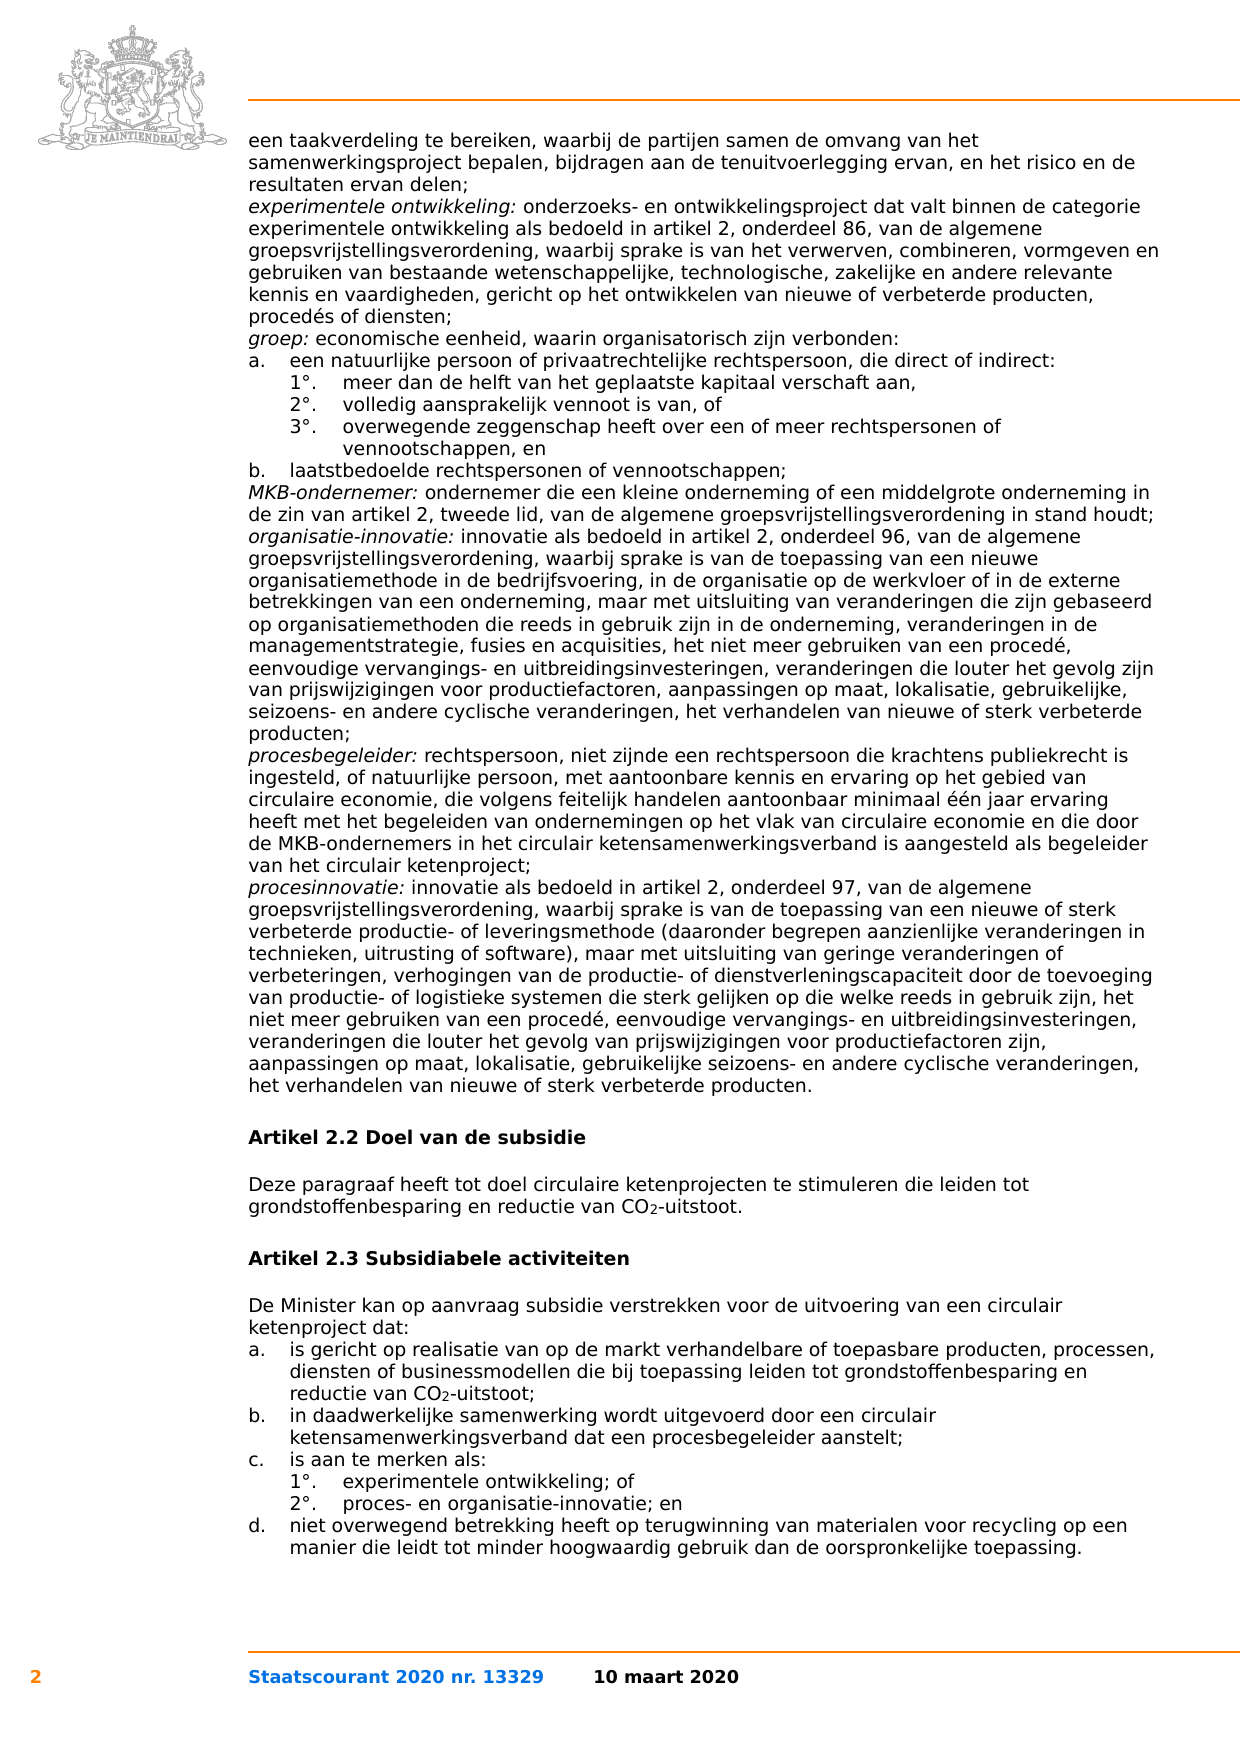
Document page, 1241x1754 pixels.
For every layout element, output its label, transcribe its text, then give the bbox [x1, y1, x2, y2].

text MKB-ondernemer: ondernemer die een kleine onderneming of een middelgrote onderneming in de zin van artikel 2, tweede lid, van de algemene groepsvrijstellingsverordening in stand houdt; [248, 482, 1163, 526]
text organisatie-innovatie: innovatie als bedoeld in artikel 2, onderdeel 96, van de algemene groepsvrijstellingsverordening, waarbij sprake is van de toepassing van een nieuwe organisatiemethode in de bedrijfsvoering, in de organisatie op de werkvloer of in de externe betrekkingen van een onderneming, maar met uitsluiting van veranderingen die zijn gebaseerd op organisatiemethoden die reeds in gebruik zijn in de onderneming, veranderingen in de managementstrategie, fusies en acquisities, het niet meer gebruiken van een procedé, eenvoudige vervangings- en uitbreidingsinvesteringen, veranderingen die louter het gevolg zijn van prijswijzigingen voor productiefactoren, aanpassingen op maat, lokalisatie, gebruikelijke, seizoens- en andere cyclische veranderingen, het verhandelen van nieuwe of sterk verbeterde producten; [248, 526, 1163, 745]
subtitle Artikel 2.3 Subsidiabele activiteiten [248, 1248, 1163, 1270]
text d. niet overwegend betrekking heeft op terugwinning van materialen voor recycling op een manier die leidt tot minder hoogwaardig gebruik dan de oorspronkelijke toepassing. [248, 1515, 1163, 1559]
text a. een natuurlijke persoon of privaatrechtelijke rechtspersoon, die direct of indirect: [248, 350, 1163, 372]
text De Minister kan op aanvraag subsidie verstrekken voor de uitvoering van een circulair ketenproject dat: [248, 1295, 1163, 1339]
picture [38, 25, 227, 150]
text 3°. overwegende zeggenschap heeft over een of meer rechtspersonen of vennootschappen, en [289, 416, 1163, 459]
subtitle Artikel 2.2 Doel van de subsidie [248, 1127, 1163, 1149]
text b. in daadwerkelijke samenwerking wordt uitgevoerd door een circulair ketensamenwerkingsverband dat een procesbegeleider aanstelt; [248, 1405, 1163, 1449]
text procesbegeleider: rechtspersoon, niet zijnde een rechtspersoon die krachtens publiekrecht is ingesteld, of natuurlijke persoon, met aantoonbare kennis en ervaring op het gebied van circulaire economie, die volgens feitelijk handelen aantoonbaar minimaal één jaar ervaring heeft met het begeleiden van ondernemingen op het vlak van circulaire economie en die door de MKB-ondernemers in het circulair ketensamenwerkingsverband is aangesteld als begeleider van het circulair ketenproject; [248, 745, 1163, 877]
text a. is gericht op realisatie van op de markt verhandelbare of toepasbare producten, processen, diensten of businessmodellen die bij toepassing leiden tot grondstoffenbesparing en reductie van CO2-uitstoot; [248, 1339, 1163, 1405]
text experimentele ontwikkeling: onderzoeks- en ontwikkelingsproject dat valt binnen de categorie experimentele ontwikkeling als bedoeld in artikel 2, onderdeel 86, van de algemene groepsvrijstellingsverordening, waarbij sprake is van het verwerven, combineren, vormgeven en gebruiken van bestaande wetenschappelijke, technologische, zakelijke en andere relevante kennis en vaardigheden, gericht op het ontwikkelen van nieuwe of verbeterde producten, procedés of diensten; [248, 196, 1163, 328]
text 2°. volledig aansprakelijk vennoot is van, of [289, 394, 1163, 416]
text groep: economische eenheid, waarin organisatorisch zijn verbonden: [248, 328, 1163, 350]
text 1°. meer dan de helft van het geplaatste kapitaal verschaft aan, [289, 372, 1163, 394]
text 2°. proces- en organisatie-innovatie; en [289, 1493, 1163, 1515]
text Deze paragraaf heeft tot doel circulaire ketenprojecten te stimuleren die leiden tot grondstoffenbesparing en reductie van CO2-uitstoot. [248, 1174, 1163, 1218]
text een taakverdeling te bereiken, waarbij de partijen samen de omvang van het samenwerkingsproject bepalen, bijdragen aan de tenuitvoerlegging ervan, en het risico en de resultaten ervan delen; [248, 130, 1163, 196]
text 1°. experimentele ontwikkeling; of [289, 1471, 1163, 1493]
text procesinnovatie: innovatie als bedoeld in artikel 2, onderdeel 97, van de algemene groepsvrijstellingsverordening, waarbij sprake is van de toepassing van een nieuwe of sterk verbeterde productie- of leveringsmethode (daaronder begrepen aanzienlijke veranderingen in technieken, uitrusting of software), maar met uitsluiting van geringe veranderingen of verbeteringen, verhogingen van de productie- of dienstverleningscapaciteit door de toevoeging van productie- of logistieke systemen die sterk gelijken op die welke reeds in gebruik zijn, het niet meer gebruiken van een procedé, eenvoudige vervangings- en uitbreidingsinvesteringen, veranderingen die louter het gevolg van prijswijzigingen voor productiefactoren zijn, aanpassingen op maat, lokalisatie, gebruikelijke seizoens- en andere cyclische veranderingen, het verhandelen van nieuwe of sterk verbeterde producten. [248, 877, 1163, 1097]
text b. laatstbedoelde rechtspersonen of vennootschappen; [248, 459, 1163, 482]
text c. is aan te merken als: [248, 1449, 1163, 1471]
